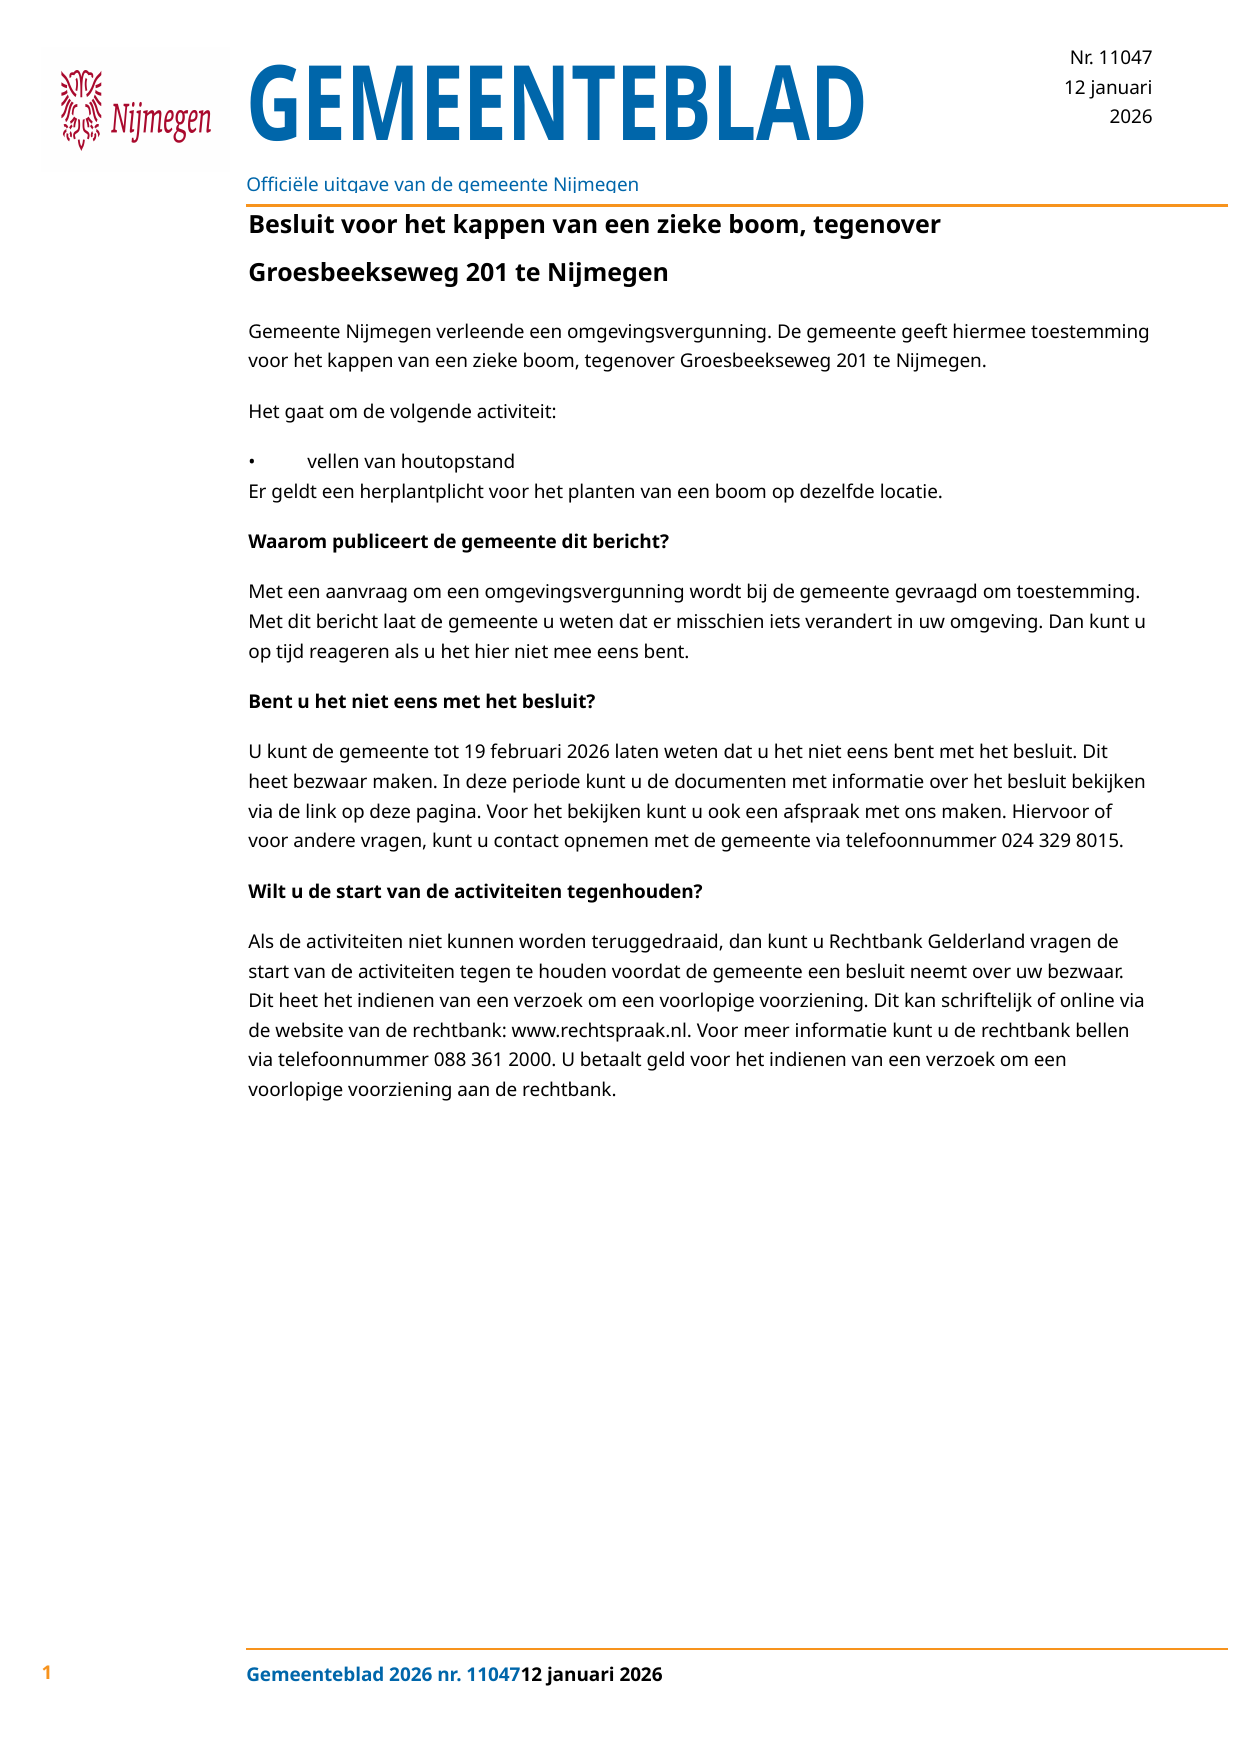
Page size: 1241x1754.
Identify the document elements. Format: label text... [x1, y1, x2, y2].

text Er geldt een herplantplicht voor het planten van een boom op dezelfde locatie. [248, 478, 1152, 504]
text Bent u het niet eens met het besluit? [248, 688, 1152, 714]
text Wilt u de start van de activiteiten tegenhouden? [248, 878, 1152, 904]
text U kunt de gemeente tot 19 februari 2026 laten weten dat u het niet eens bent met het besluit. Dit heet bezwaar maken. In deze periode kunt u de documenten met informatie over het besluit bekijken via de link op deze pagina. Voor het bekijken kunt u ook een afspraak met ons maken. Hiervoor of voor andere vragen, kunt u contact opnemen met de gemeente via telefoonnummer 024 329 8015. [248, 739, 1152, 853]
text Met een aanvraag om een omgevingsvergunning wordt bij de gemeente gevraagd om toestemming. Met dit bericht laat de gemeente u weten dat er misschien iets verandert in uw omgeving. Dan kunt u op tijd reageren als u het hier niet mee eens bent. [248, 579, 1152, 664]
picture [41, 47, 231, 172]
text Als de activiteiten niet kunnen worden teruggedraaid, dan kunt u Rechtbank Gelderland vragen de start van de activiteiten tegen te houden voordat de gemeente een besluit neemt over uw bezwaar. Dit heet het indienen van een verzoek om een voorlopige voorziening. Dit kan schriftelijk of online via de website van de rechtbank: www.rechtspraak.nl. Voor meer informatie kunt u de rechtbank bellen via telefoonnummer 088 361 2000. U betaalt geld voor het indienen van een verzoek om een voorlopige voorziening aan de rechtbank. [248, 928, 1152, 1102]
text Waarom publiceert de gemeente dit bericht? [248, 528, 1152, 554]
text Gemeente Nijmegen verleende een omgevingsvergunning. De gemeente geeft hiermee toestemming voor het kappen van een zieke boom, tegenover Groesbeekseweg 201 te Nijmegen. [248, 318, 1152, 373]
text Het gaat om de volgende activiteit: [248, 398, 1152, 424]
text Besluit voor het kappen van een zieke boom, tegenover Groesbeekseweg 201 te Nijmegen [248, 207, 1152, 288]
list vellen van houtopstand [248, 448, 1152, 474]
